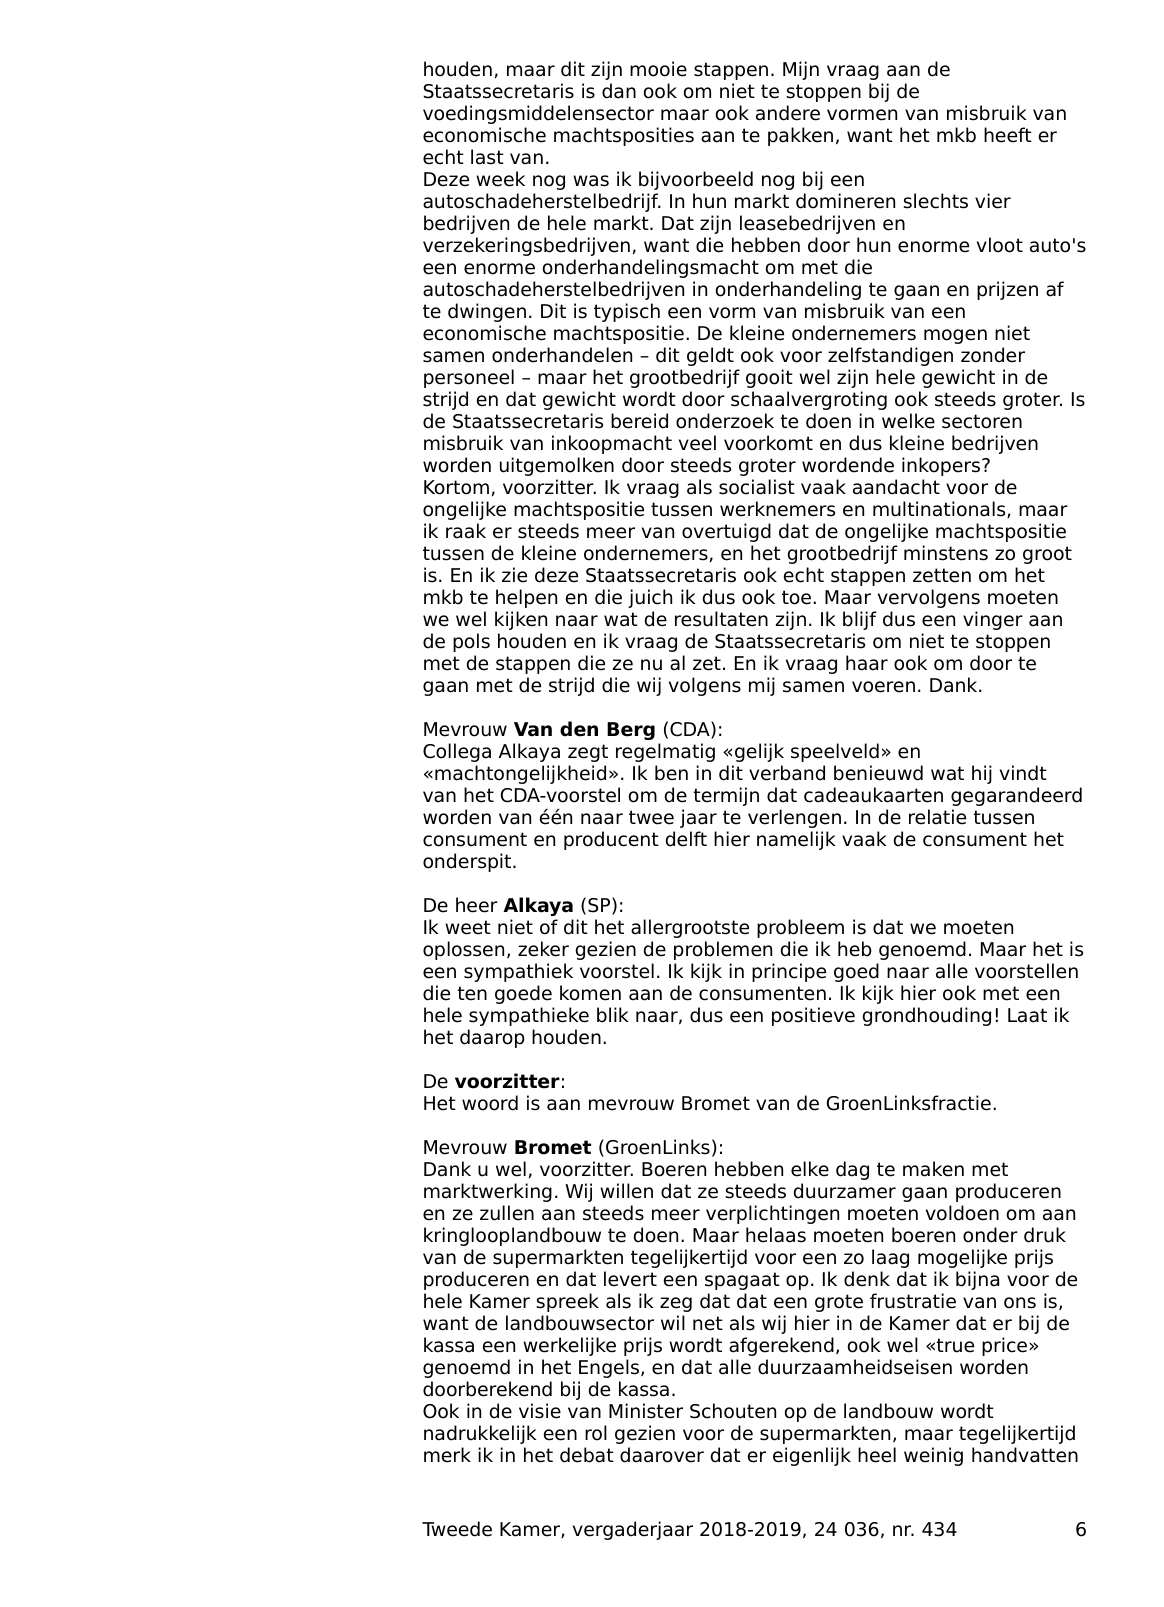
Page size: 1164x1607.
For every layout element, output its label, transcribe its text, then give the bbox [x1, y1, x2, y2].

text Dank u wel, voorzitter. Boeren hebben elke dag te maken met marktwerking. Wij willen dat ze steeds duurzamer gaan produceren en ze zullen aan steeds meer verplichtingen moeten voldoen om aan kringlooplandbouw te doen. Maar helaas moeten boeren onder druk van de supermarkten tegelijkertijd voor een zo laag mogelijke prijs produceren en dat levert een spagaat op. Ik denk dat ik bijna voor de hele Kamer spreek als ik zeg dat dat een grote frustratie van ons is, want de landbouwsector wil net als wij hier in de Kamer dat er bij de kassa een werkelijke prijs wordt afgerekend, ook wel «true price» genoemd in het Engels, en dat alle duurzaamheidseisen worden doorberekend bij de kassa. [422, 1159, 1087, 1401]
text Mevrouw Bromet (GroenLinks): [422, 1137, 1087, 1159]
text houden, maar dit zijn mooie stappen. Mijn vraag aan de Staatssecretaris is dan ook om niet te stoppen bij de voedingsmiddelensector maar ook andere vormen van misbruik van economische machtsposities aan te pakken, want het mkb heeft er echt last van. [422, 59, 1087, 169]
text Ook in de visie van Minister Schouten op de landbouw wordt nadrukkelijk een rol gezien voor de supermarkten, maar tegelijkertijd merk ik in het debat daarover dat er eigenlijk heel weinig handvatten [422, 1401, 1087, 1467]
text Het woord is aan mevrouw Bromet van de GroenLinksfractie. [422, 1093, 1087, 1115]
text Deze week nog was ik bijvoorbeeld nog bij een autoschadeherstelbedrijf. In hun markt domineren slechts vier bedrijven de hele markt. Dat zijn leasebedrijven en verzekeringsbedrijven, want die hebben door hun enorme vloot auto's een enorme onderhandelingsmacht om met die autoschadeherstelbedrijven in onderhandeling te gaan en prijzen af te dwingen. Dit is typisch een vorm van misbruik van een economische machtspositie. De kleine ondernemers mogen niet samen onderhandelen – dit geldt ook voor zelfstandigen zonder personeel – maar het grootbedrijf gooit wel zijn hele gewicht in de strijd en dat gewicht wordt door schaalvergroting ook steeds groter. Is de Staatssecretaris bereid onderzoek te doen in welke sectoren misbruik van inkoopmacht veel voorkomt en dus kleine bedrijven worden uitgemolken door steeds groter wordende inkopers? [422, 169, 1087, 477]
text Mevrouw Van den Berg (CDA): [422, 719, 1087, 741]
text Collega Alkaya zegt regelmatig «gelijk speelveld» en «machtongelijkheid». Ik ben in dit verband benieuwd wat hij vindt van het CDA-voorstel om de termijn dat cadeaukaarten gegarandeerd worden van één naar twee jaar te verlengen. In de relatie tussen consument en producent delft hier namelijk vaak de consument het onderspit. [422, 741, 1087, 872]
text Kortom, voorzitter. Ik vraag als socialist vaak aandacht voor de ongelijke machtspositie tussen werknemers en multinationals, maar ik raak er steeds meer van overtuigd dat de ongelijke machtspositie tussen de kleine ondernemers, en het grootbedrijf minstens zo groot is. En ik zie deze Staatssecretaris ook echt stappen zetten om het mkb te helpen en die juich ik dus ook toe. Maar vervolgens moeten we wel kijken naar wat de resultaten zijn. Ik blijf dus een vinger aan de pols houden en ik vraag de Staatssecretaris om niet te stoppen met de stappen die ze nu al zet. En ik vraag haar ook om door te gaan met de strijd die wij volgens mij samen voeren. Dank. [422, 477, 1087, 696]
text De heer Alkaya (SP): [422, 895, 1087, 917]
text De voorzitter: [422, 1071, 1087, 1093]
text Ik weet niet of dit het allergrootste probleem is dat we moeten oplossen, zeker gezien de problemen die ik heb genoemd. Maar het is een sympathiek voorstel. Ik kijk in principe goed naar alle voorstellen die ten goede komen aan de consumenten. Ik kijk hier ook met een hele sympathieke blik naar, dus een positieve grondhouding! Laat ik het daarop houden. [422, 917, 1087, 1048]
